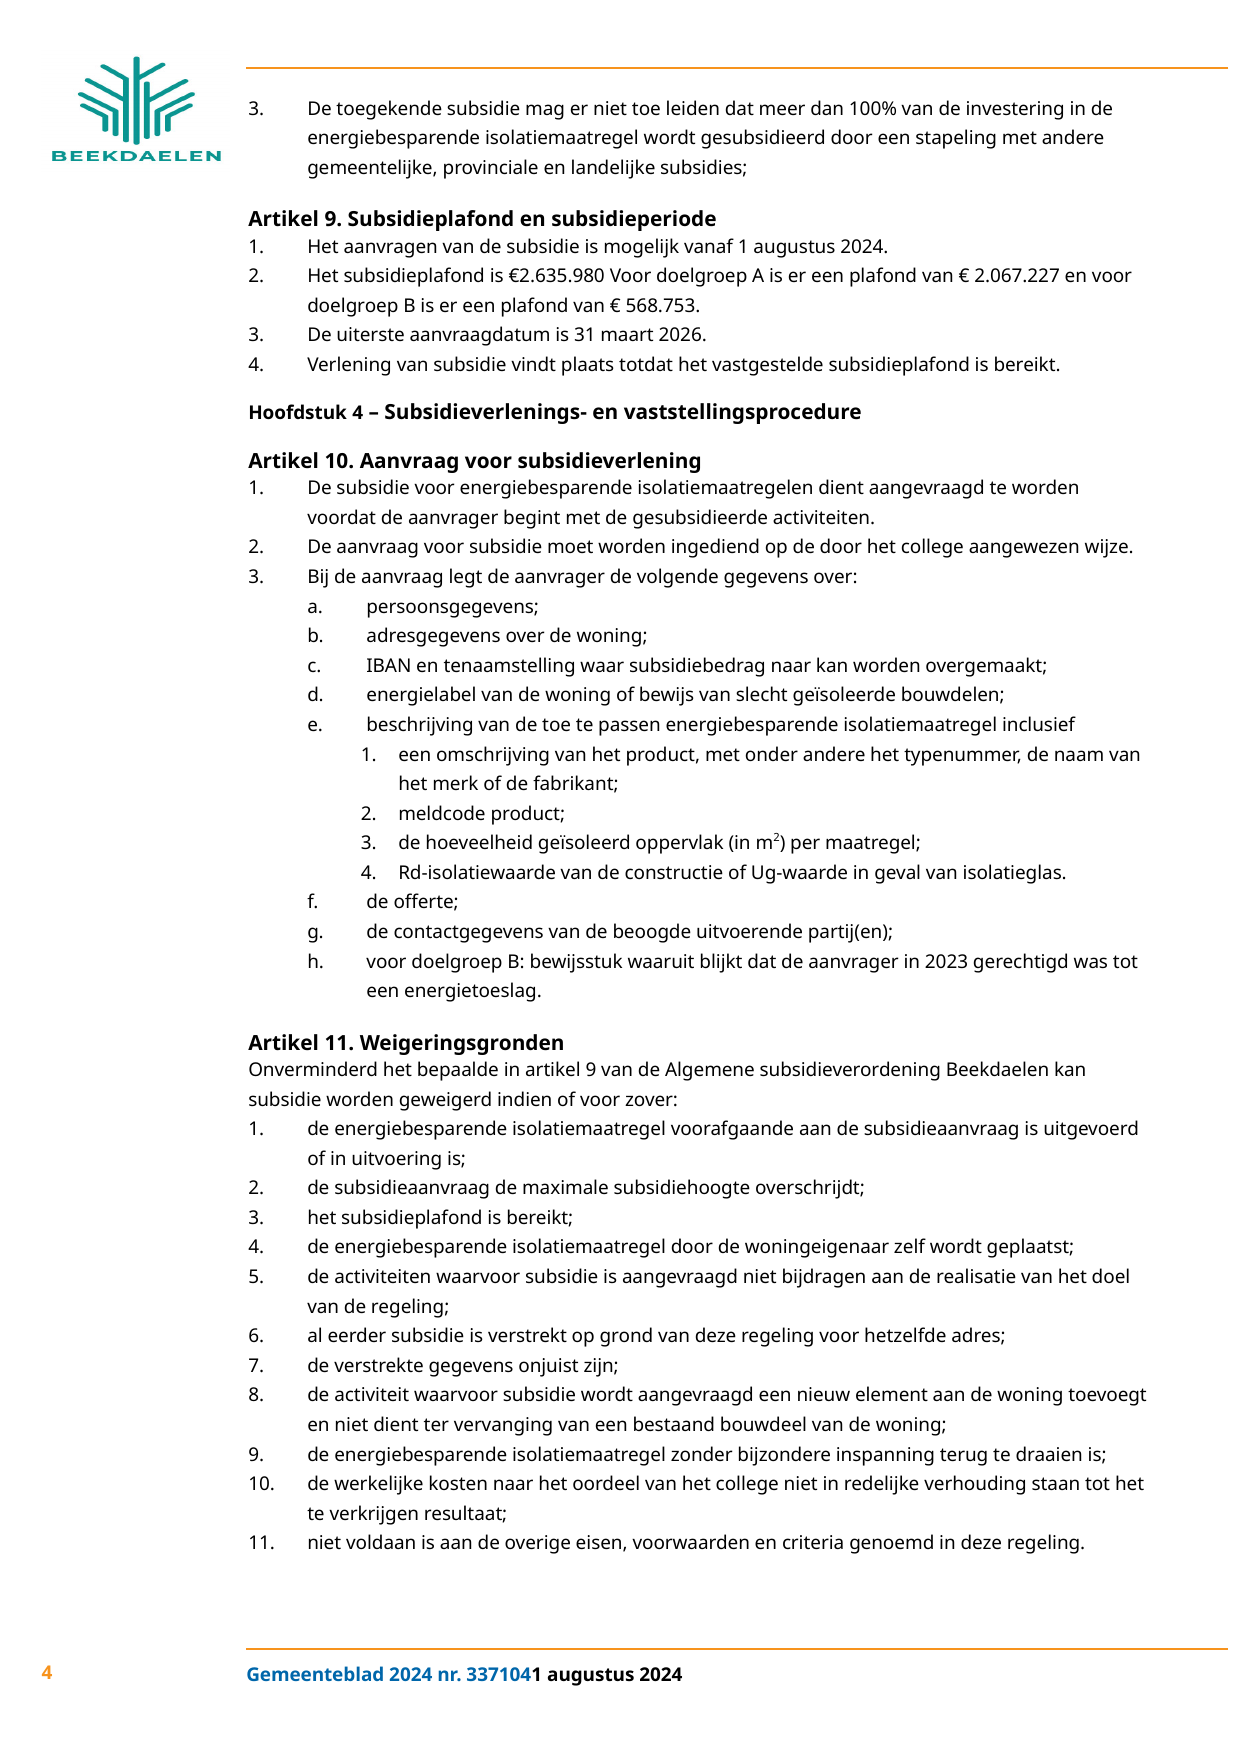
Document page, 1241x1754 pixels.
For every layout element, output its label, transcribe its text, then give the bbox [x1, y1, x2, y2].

text Artikel 9. Subsidieplafond en subsidieperiode [248, 204, 1152, 233]
list de hoeveelheid geïsoleerd oppervlak (in m2) per maatregel; [361, 829, 1152, 855]
list de activiteiten waarvoor subsidie is aangevraagd niet bijdragen aan de realisatie van het doel van de regeling; [248, 1263, 1152, 1319]
list Verlening van subsidie vindt plaats totdat het vastgestelde subsidieplafond is bereikt. [248, 351, 1152, 377]
list De toegekende subsidie mag er niet toe leiden dat meer dan 100% van de investering in de energiebesparende isolatiemaatregel wordt gesubsidieerd door een stapeling met andere gemeentelijke, provinciale en landelijke subsidies; [248, 95, 1152, 180]
list De aanvraag voor subsidie moet worden ingediend op de door het college aangewezen wijze. [248, 534, 1152, 559]
list de verstrekte gegevens onjuist zijn; [248, 1352, 1152, 1378]
list meldcode product; [361, 800, 1152, 826]
list energielabel van de woning of bewijs van slecht geïsoleerde bouwdelen; [307, 682, 1152, 707]
list de contactgegevens van de beoogde uitvoerende partij(en); [307, 918, 1152, 944]
text Onverminderd het bepaalde in artikel 9 van de Algemene subsidieverordening Beekdaelen kan subsidie worden geweigerd indien of voor zover: [248, 1056, 1152, 1112]
list persoonsgegevens; [307, 593, 1152, 618]
list een omschrijving van het product, met onder andere het typenummer, de naam van het merk of de fabrikant; [361, 741, 1152, 796]
list voor doelgroep B: bewijsstuk waaruit blijkt dat de aanvrager in 2023 gerechtigd was tot een energietoeslag. [307, 948, 1152, 1003]
picture [41, 47, 231, 172]
list de energiebesparende isolatiemaatregel door de woningeigenaar zelf wordt geplaatst; [248, 1234, 1152, 1259]
list adresgegevens over de woning; [307, 622, 1152, 648]
list de subsidieaanvraag de maximale subsidiehoogte overschrijdt; [248, 1174, 1152, 1200]
list de energiebesparende isolatiemaatregel zonder bijzondere inspanning terug te draaien is; [248, 1441, 1152, 1467]
list de activiteit waarvoor subsidie wordt aangevraagd een nieuw element aan de woning toevoegt en niet dient ter vervanging van een bestaand bouwdeel van de woning; [248, 1382, 1152, 1437]
list Het aanvragen van de subsidie is mogelijk vanaf 1 augustus 2024. [248, 233, 1152, 258]
list De subsidie voor energiebesparende isolatiemaatregelen dient aangevraagd te worden voordat de aanvrager begint met de gesubsidieerde activiteiten. [248, 474, 1152, 530]
text Artikel 10. Aanvraag voor subsidieverlening [248, 446, 1152, 474]
list Bij de aanvraag legt de aanvrager de volgende gegevens over: [248, 563, 1152, 589]
text Hoofdstuk 4 – Subsidieverlenings- en vaststellingsprocedure [248, 397, 1152, 425]
list de energiebesparende isolatiemaatregel voorafgaande aan de subsidieaanvraag is uitgevoerd of in uitvoering is; [248, 1115, 1152, 1171]
list beschrijving van de toe te passen energiebesparende isolatiemaatregel inclusief [307, 711, 1152, 737]
list de werkelijke kosten naar het oordeel van het college niet in redelijke verhouding staan tot het te verkrijgen resultaat; [248, 1470, 1152, 1526]
list De uiterste aanvraagdatum is 31 maart 2026. [248, 322, 1152, 347]
list het subsidieplafond is bereikt; [248, 1204, 1152, 1230]
list al eerder subsidie is verstrekt op grond van deze regeling voor hetzelfde adres; [248, 1322, 1152, 1348]
list niet voldaan is aan de overige eisen, voorwaarden en criteria genoemd in deze regeling. [248, 1529, 1152, 1555]
text Artikel 11. Weigeringsgronden [248, 1028, 1152, 1056]
list Rd-isolatiewaarde van de constructie of Ug-waarde in geval van isolatieglas. [361, 859, 1152, 885]
list de offerte; [307, 889, 1152, 914]
list IBAN en tenaamstelling waar subsidiebedrag naar kan worden overgemaakt; [307, 652, 1152, 678]
list Het subsidieplafond is €2.635.980 Voor doelgroep A is er een plafond van € 2.067.227 en voor doelgroep B is er een plafond van € 568.753. [248, 262, 1152, 318]
